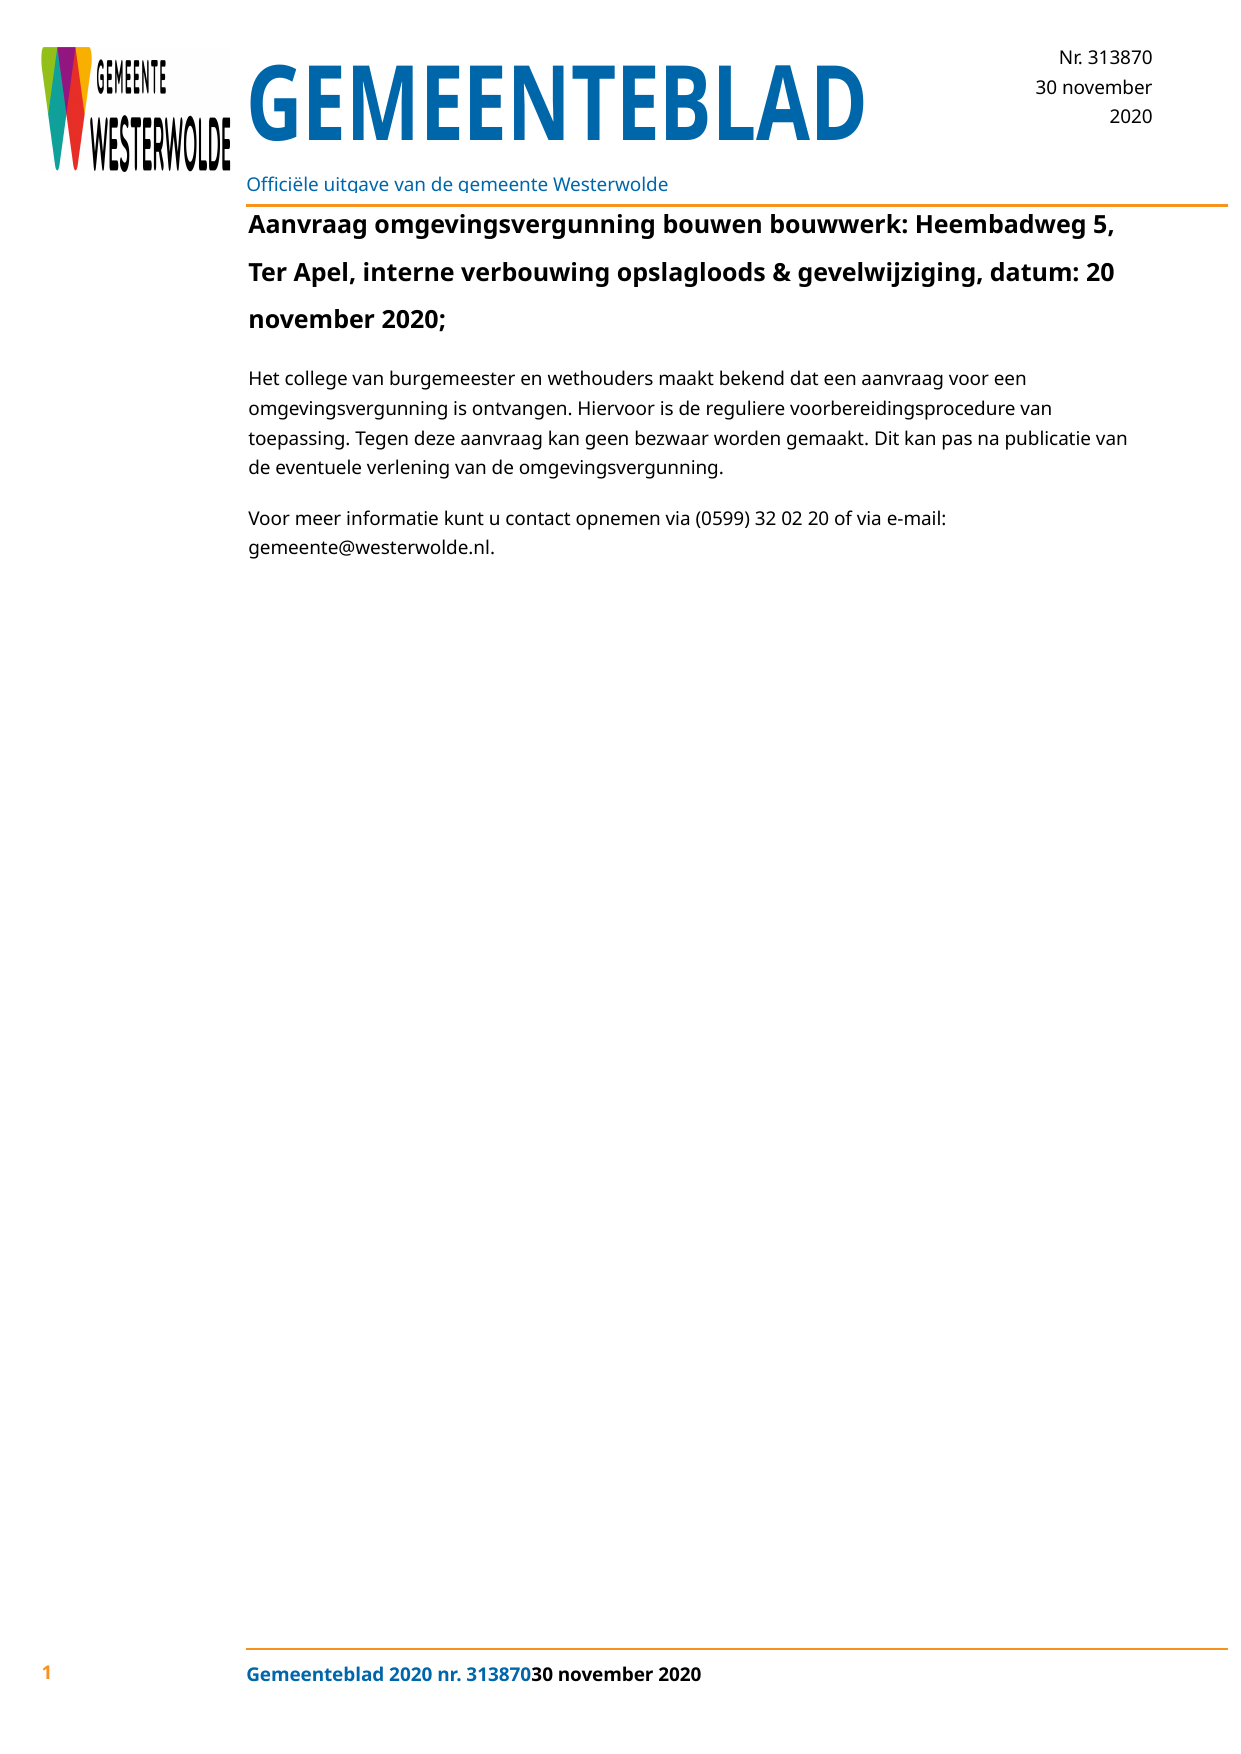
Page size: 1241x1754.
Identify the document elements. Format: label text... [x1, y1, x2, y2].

picture [41, 47, 231, 172]
text Voor meer informatie kunt u contact opnemen via (0599) 32 02 20 of via e-mail: gemeente@westerwolde.nl. [248, 505, 1152, 560]
text Het college van burgemeester en wethouders maakt bekend dat een aanvraag voor een omgevingsvergunning is ontvangen. Hiervoor is de reguliere voorbereidingsprocedure van toepassing. Tegen deze aanvraag kan geen bezwaar worden gemaakt. Dit kan pas na publicatie van de eventuele verlening van de omgevingsvergunning. [248, 366, 1152, 480]
text Aanvraag omgevingsvergunning bouwen bouwwerk: Heembadweg 5, Ter Apel, interne verbouwing opslagloods & gevelwijziging, datum: 20 november 2020; [248, 207, 1152, 336]
